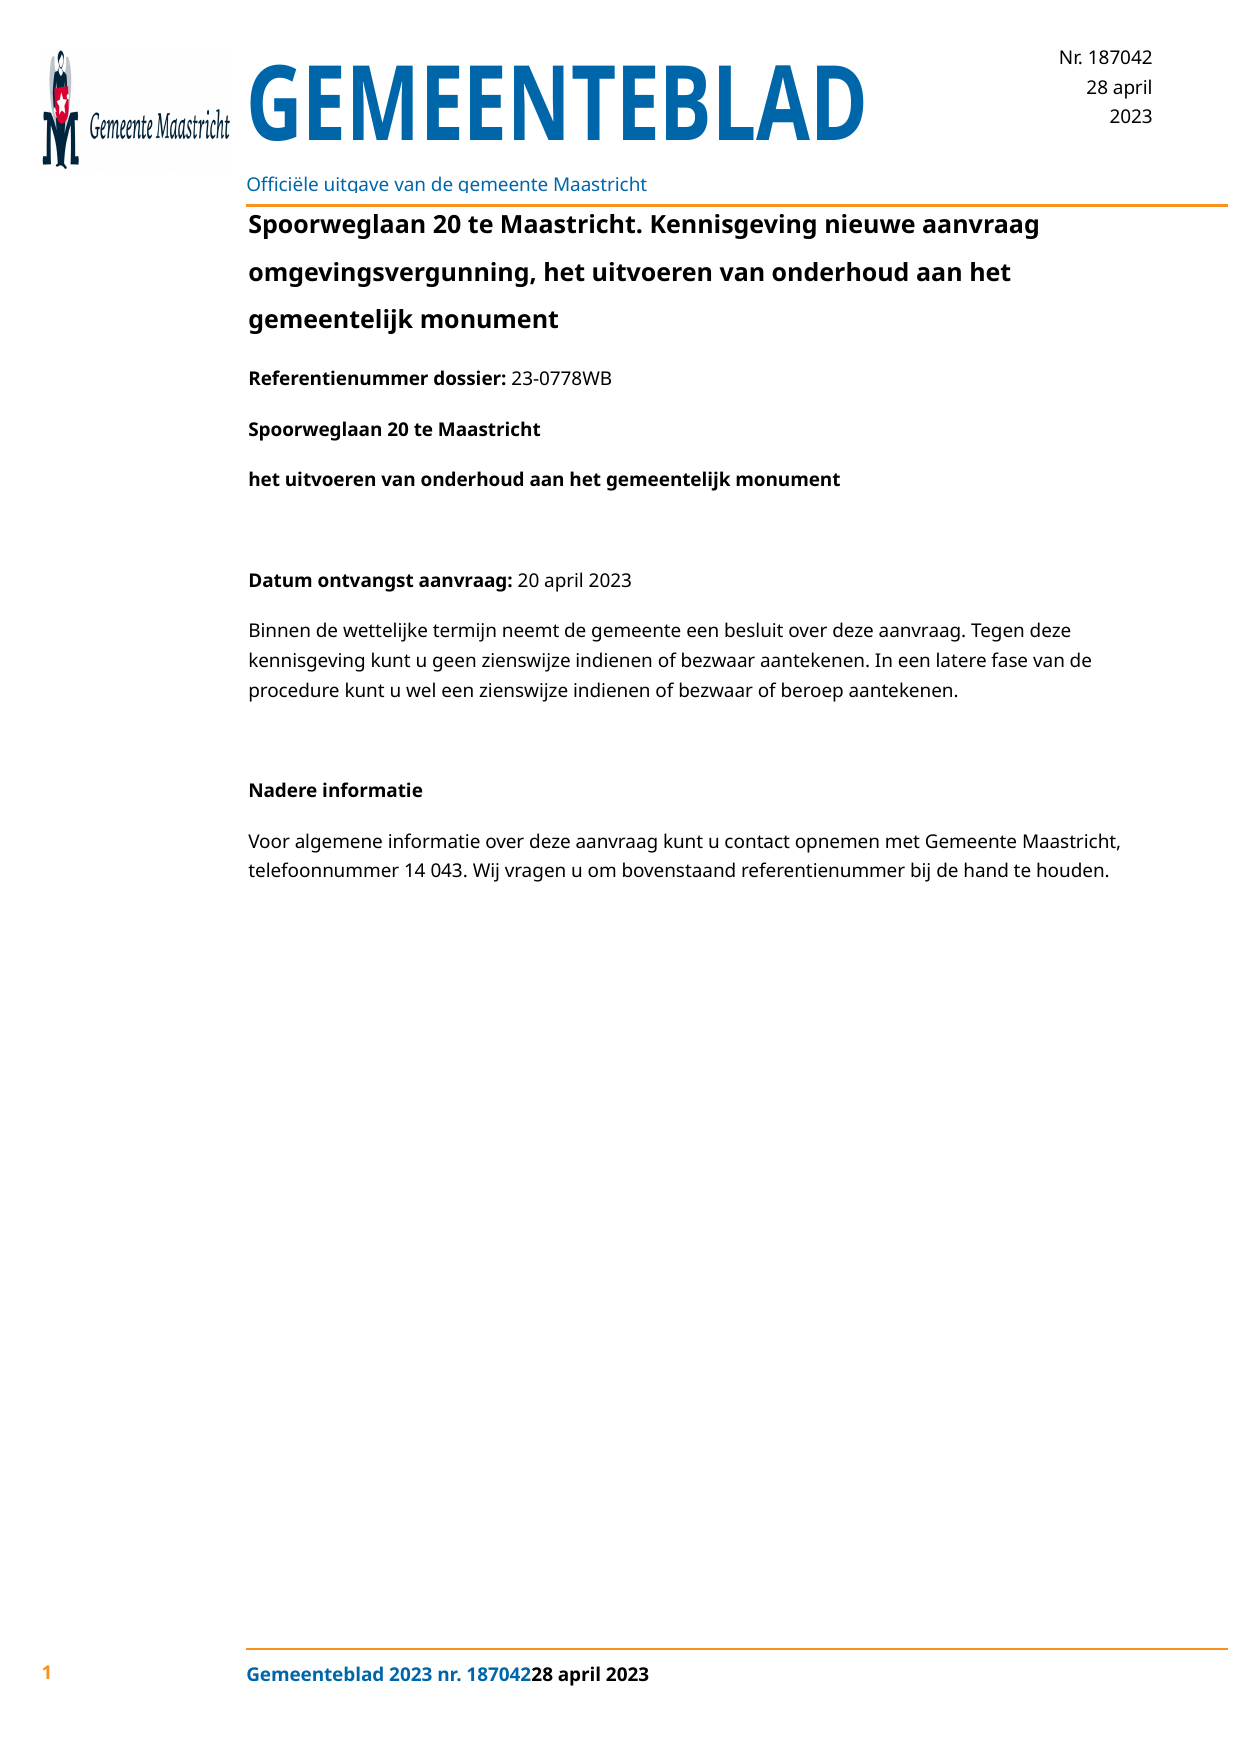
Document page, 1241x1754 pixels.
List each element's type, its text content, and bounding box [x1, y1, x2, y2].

picture [41, 47, 231, 172]
text Spoorweglaan 20 te Maastricht [248, 416, 1152, 442]
text het uitvoeren van onderhoud aan het gemeentelijk monument [248, 466, 1152, 492]
text Datum ontvangst aanvraag: 20 april 2023 [248, 567, 1152, 593]
text Referentienummer dossier: 23-0778WB [248, 366, 1152, 391]
text Binnen de wettelijke termijn neemt de gemeente een besluit over deze aanvraag. Tegen deze kennisgeving kunt u geen zienswijze indienen of bezwaar aantekenen. In een latere fase van de procedure kunt u wel een zienswijze indienen of bezwaar of beroep aantekenen. [248, 618, 1152, 702]
text Voor algemene informatie over deze aanvraag kunt u contact opnemen met Gemeente Maastricht, telefoonnummer 14 043. Wij vragen u om bovenstaand referentienummer bij de hand te houden. [248, 828, 1152, 883]
text Nadere informatie [248, 778, 1152, 803]
text Spoorweglaan 20 te Maastricht. Kennisgeving nieuwe aanvraag omgevingsvergunning, het uitvoeren van onderhoud aan het gemeentelijk monument [248, 207, 1152, 336]
